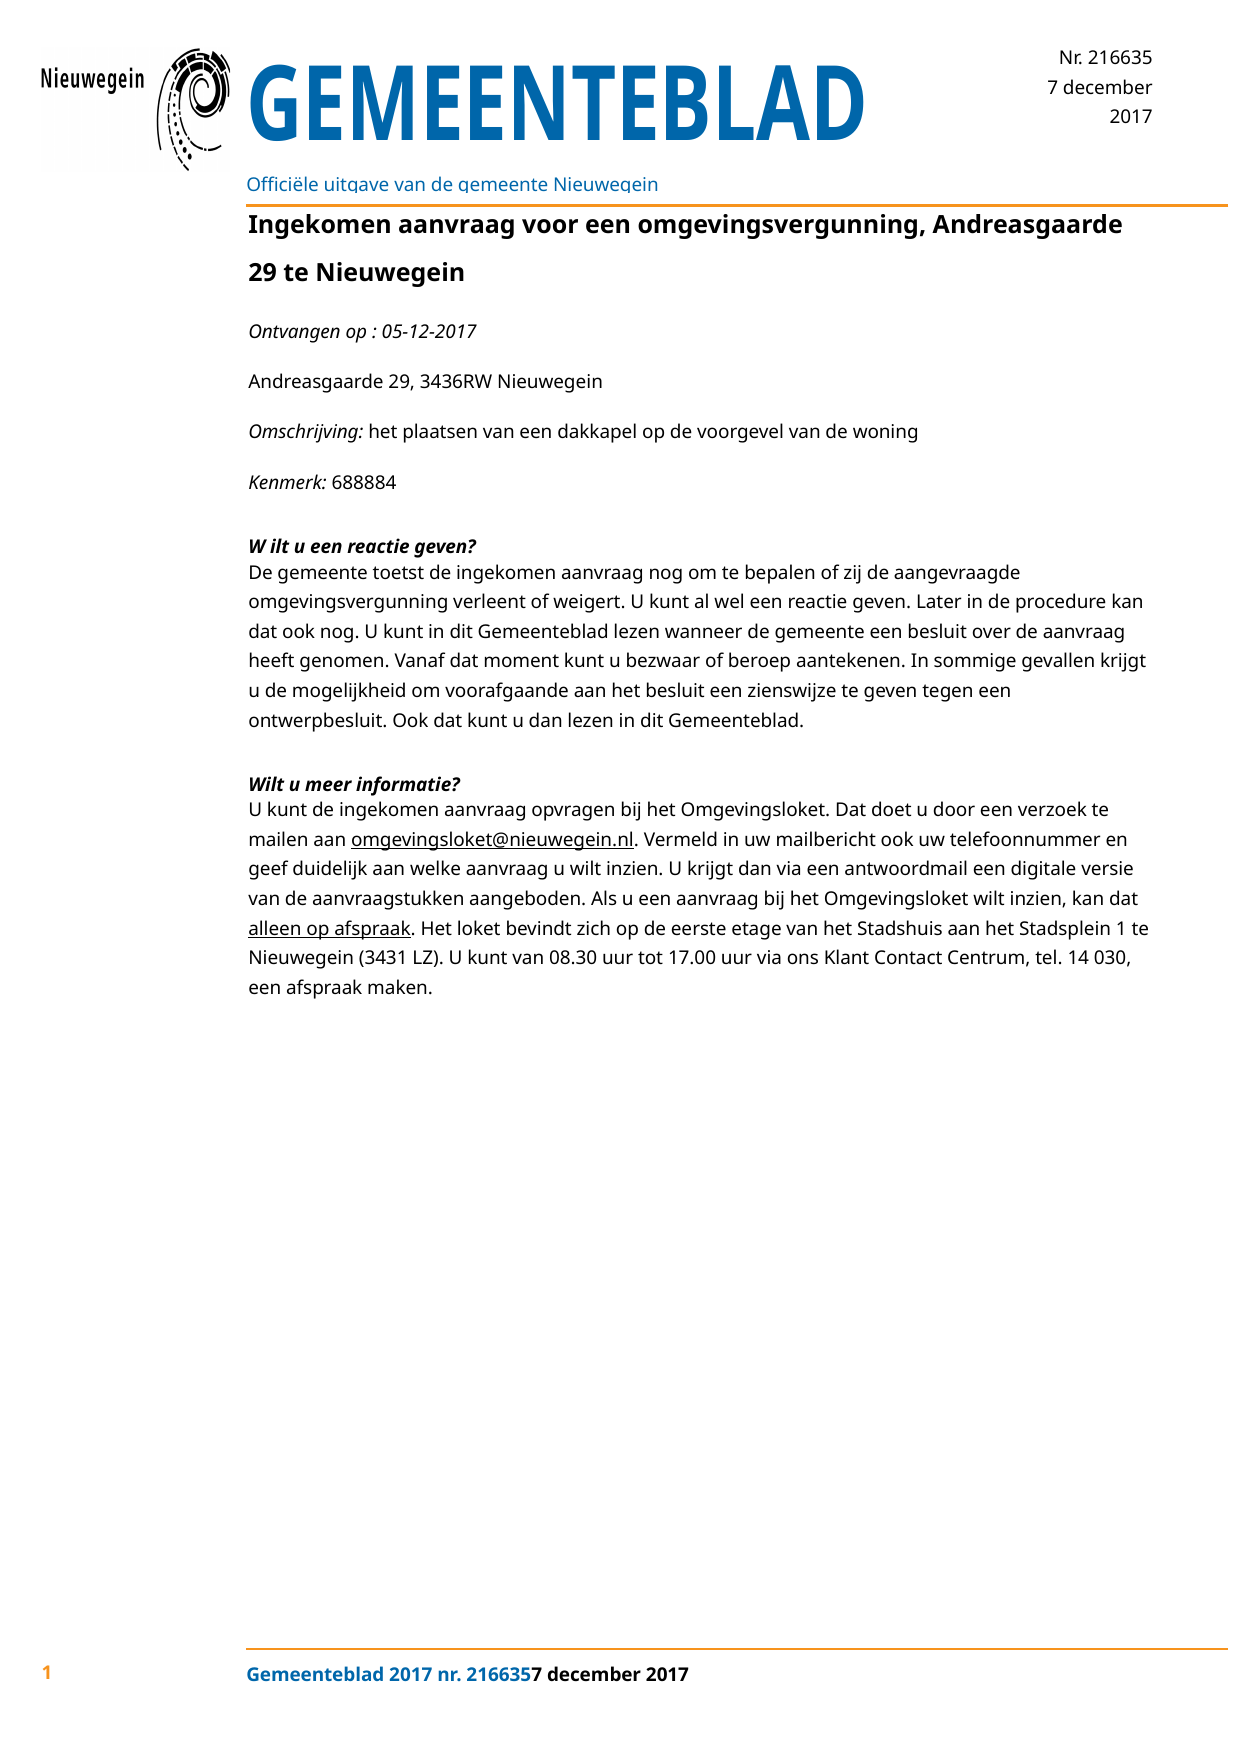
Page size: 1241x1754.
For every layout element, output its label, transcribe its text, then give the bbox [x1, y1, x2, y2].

text U kunt de ingekomen aanvraag opvragen bij het Omgevingsloket. Dat doet u door een verzoek te mailen aan omgevingsloket@nieuwegein.nl. Vermeld in uw mailbericht ook uw telefoonnummer en geef duidelijk aan welke aanvraag u wilt inzien. U krijgt dan via een antwoordmail een digitale versie van de aanvraagstukken aangeboden. Als u een aanvraag bij het Omgevingsloket wilt inzien, kan dat alleen op afspraak. Het loket bevindt zich op de eerste etage van het Stadshuis aan het Stadsplein 1 te Nieuwegein (3431 LZ). U kunt van 08.30 uur tot 17.00 uur via ons Klant Contact Centrum, tel. 14 030, een afspraak maken. [248, 796, 1152, 1000]
text Ontvangen op : 05-12-2017 [248, 318, 1152, 344]
text De gemeente toetst de ingekomen aanvraag nog om te bepalen of zij de aangevraagde omgevingsvergunning verleent of weigert. U kunt al wel een reactie geven. Later in de procedure kan dat ook nog. U kunt in dit Gemeenteblad lezen wanneer de gemeente een besluit over de aanvraag heeft genomen. Vanaf dat moment kunt u bezwaar of beroep aantekenen. In sommige gevallen krijgt u de mogelijkheid om voorafgaande aan het besluit een zienswijze te geven tegen een ontwerpbesluit. Ook dat kunt u dan lezen in dit Gemeenteblad. [248, 559, 1152, 732]
text Ingekomen aanvraag voor een omgevingsvergunning, Andreasgaarde 29 te Nieuwegein [248, 207, 1152, 288]
text Omschrijving: het plaatsen van een dakkapel op de voorgevel van de woning [248, 419, 1152, 444]
text Kenmerk: 688884 [248, 469, 1152, 495]
picture [41, 47, 231, 172]
text Andreasgaarde 29, 3436RW Nieuwegein [248, 368, 1152, 394]
text Wilt u meer informatie? [248, 771, 1152, 796]
text W ilt u een reactie geven? [248, 533, 1152, 559]
